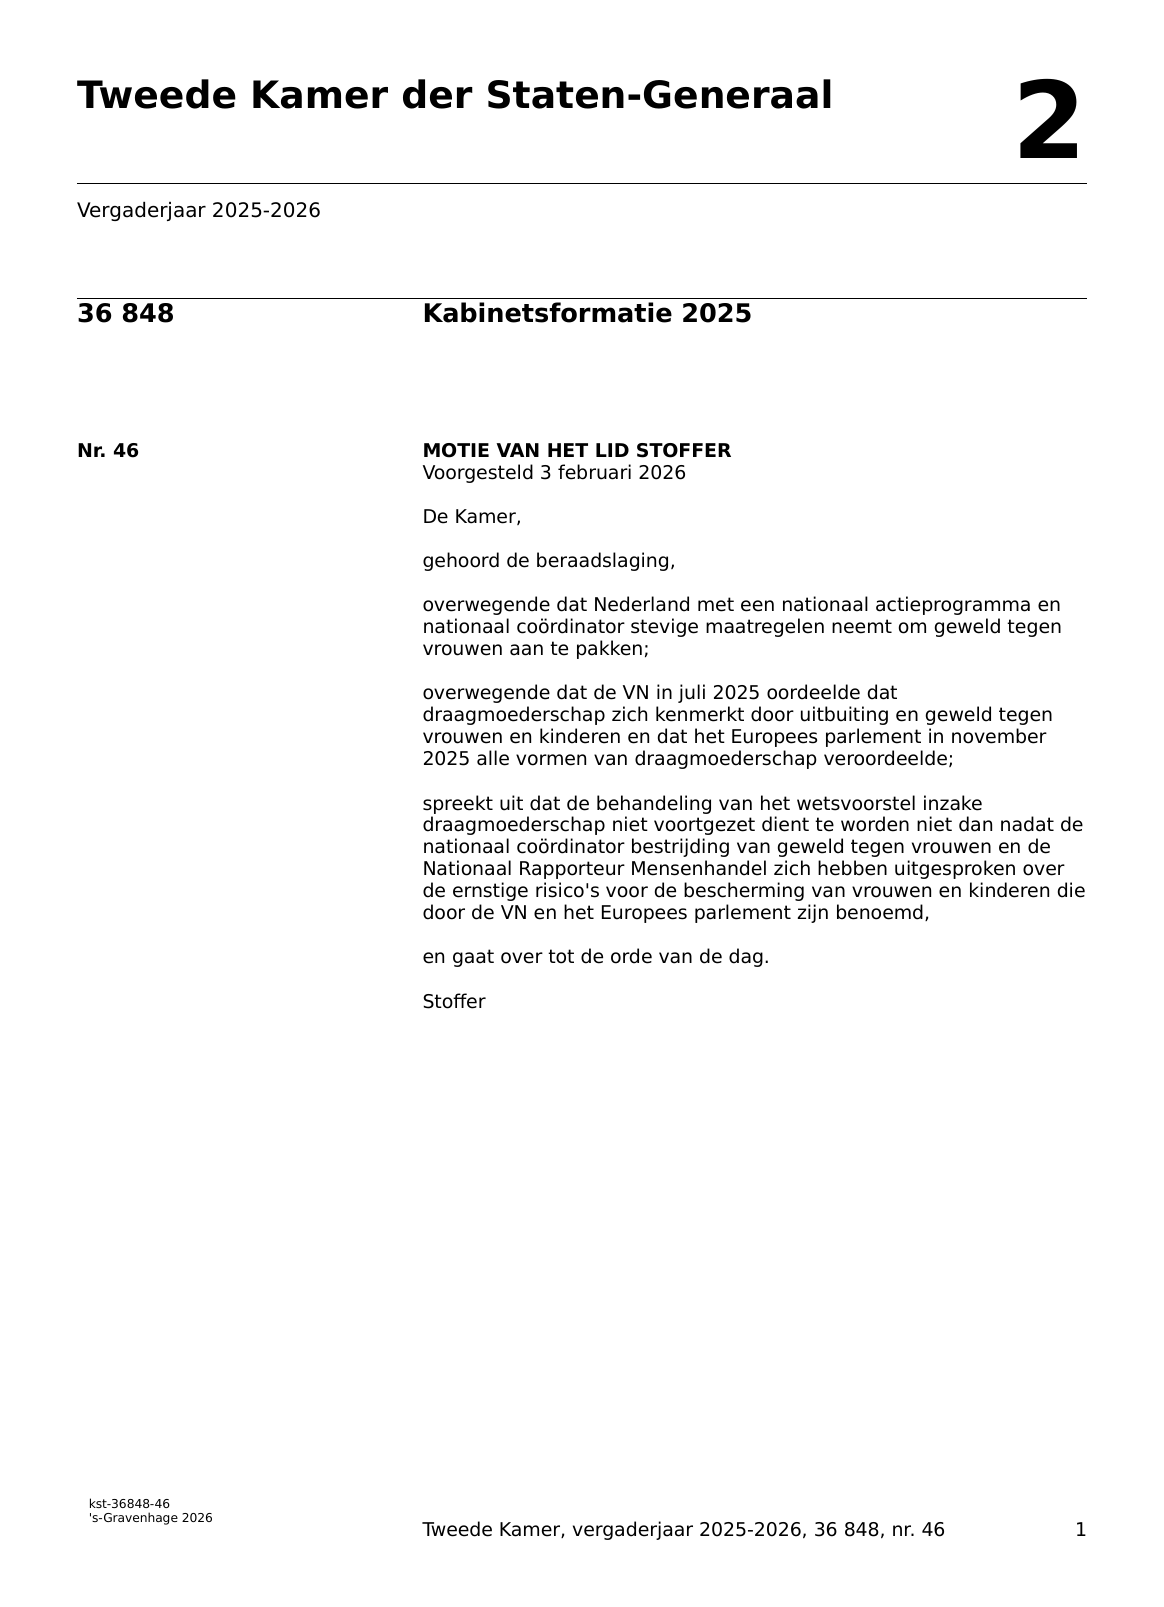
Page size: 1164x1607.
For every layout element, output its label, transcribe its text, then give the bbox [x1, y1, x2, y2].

subtitle Nr. 46 MOTIE VAN HET LID STOFFER [77, 440, 1087, 462]
text overwegende dat de VN in juli 2025 oordeelde dat draagmoederschap zich kenmerkt door uitbuiting en geweld tegen vrouwen en kinderen en dat het Europees parlement in november 2025 alle vormen van draagmoederschap veroordeelde; [422, 682, 1087, 770]
text Voorgesteld 3 februari 2026 [422, 462, 1087, 484]
table_header 2 [886, 59, 1087, 183]
text en gaat over tot de orde van de dag. [422, 946, 1087, 968]
text kst-36848-46 [88, 1497, 323, 1511]
text overwegende dat Nederland met een nationaal actieprogramma en nationaal coördinator stevige maatregelen neemt om geweld tegen vrouwen aan te pakken; [422, 594, 1087, 660]
text Stoffer [422, 991, 1087, 1013]
table_cell Vergaderjaar 2025-2026 [77, 184, 1087, 298]
text De Kamer, [422, 506, 1087, 528]
table_header Tweede Kamer der Staten-Generaal [77, 59, 886, 183]
text spreekt uit dat de behandeling van het wetsvoorstel inzake draagmoederschap niet voortgezet dient te worden niet dan nadat de nationaal coördinator bestrijding van geweld tegen vrouwen en de Nationaal Rapporteur Mensenhandel zich hebben uitgesproken over de ernstige risico's voor de bescherming van vrouwen en kinderen die door de VN en het Europees parlement zijn benoemd, [422, 792, 1087, 924]
subtitle 36 848 Kabinetsformatie 2025 [77, 299, 1087, 329]
text gehoord de beraadslaging, [422, 550, 1087, 572]
text 's-Gravenhage 2026 [88, 1511, 323, 1525]
